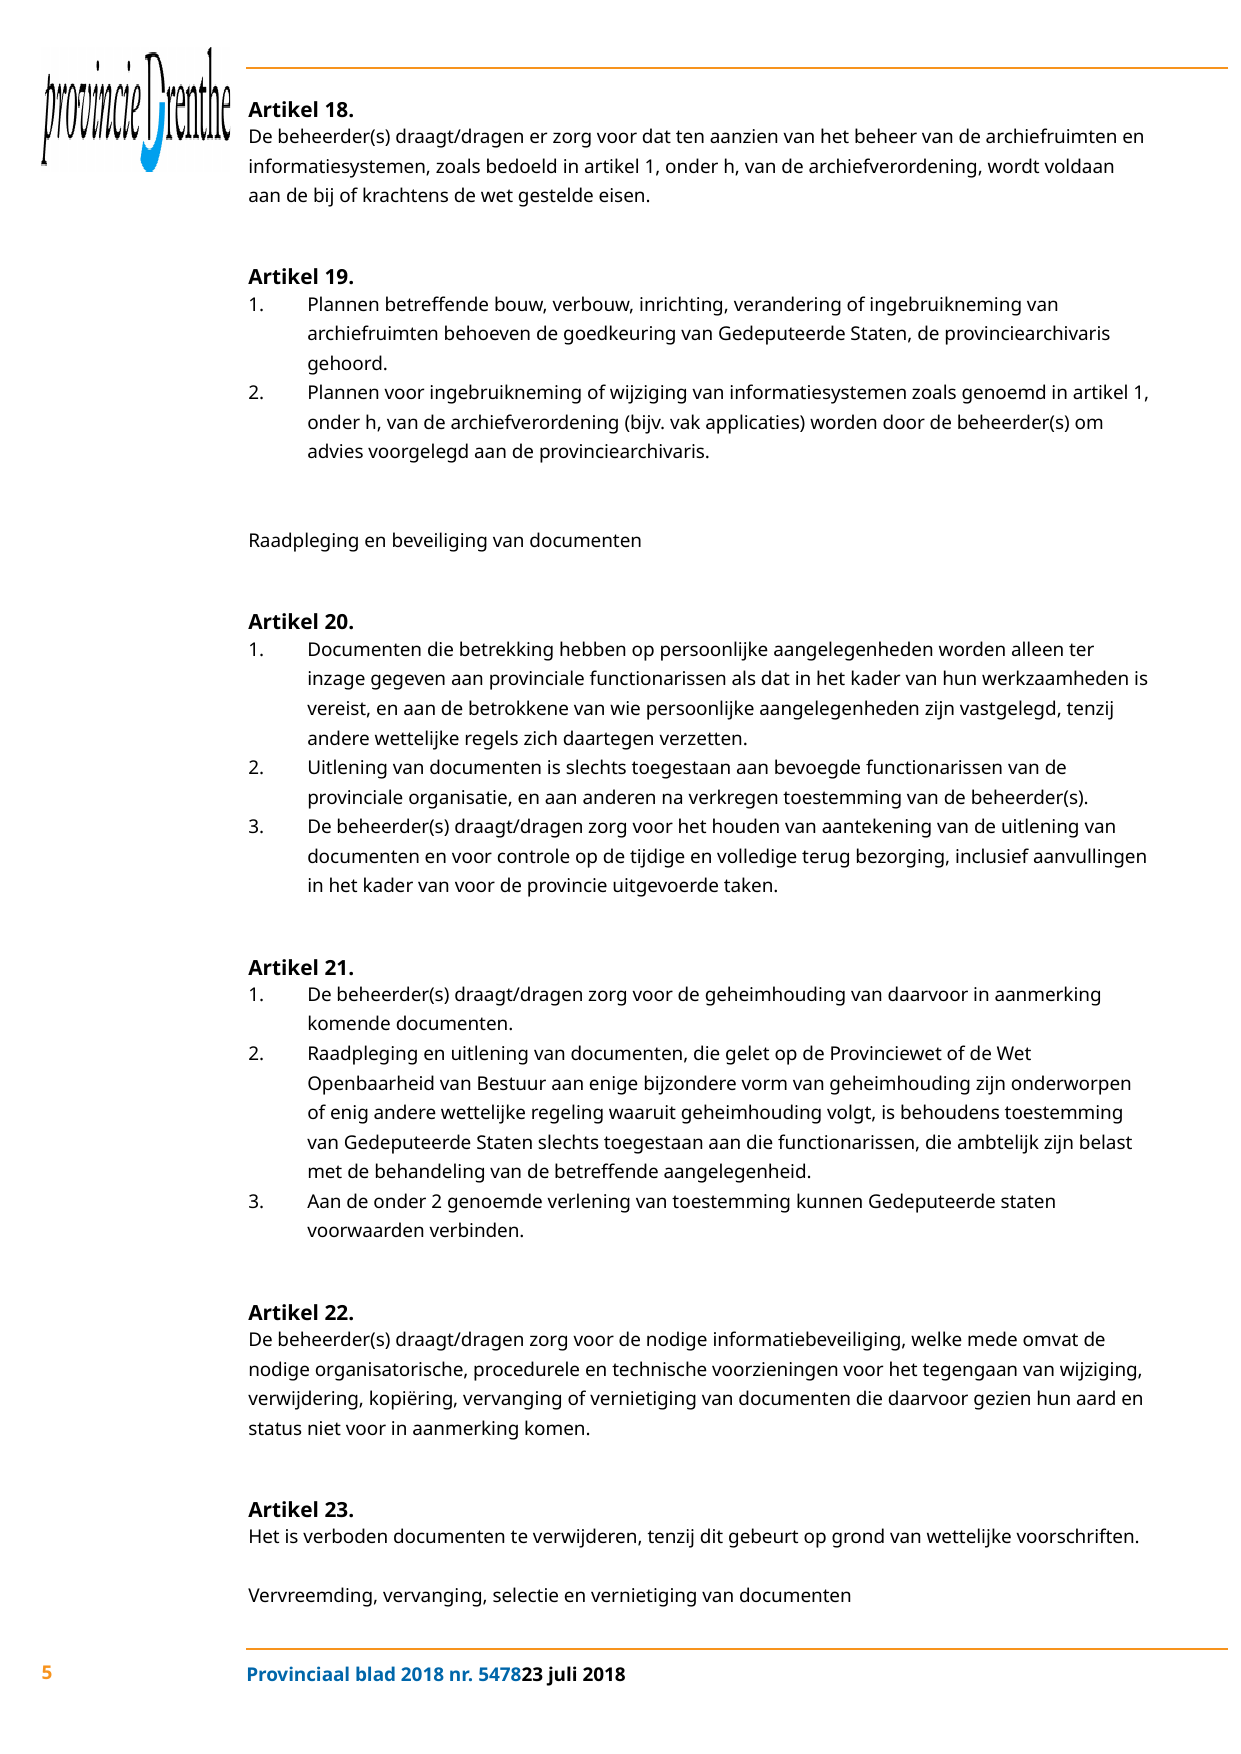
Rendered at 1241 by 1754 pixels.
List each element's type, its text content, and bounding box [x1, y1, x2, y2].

list Documenten die betrekking hebben op persoonlijke aangelegenheden worden alleen ter inzage gegeven aan provinciale functionarissen als dat in het kader van hun werkzaamheden is vereist, en aan de betrokkene van wie persoonlijke aangelegenheden zijn vastgelegd, tenzij andere wettelijke regels zich daartegen verzetten. [248, 636, 1152, 750]
list Plannen voor ingebruikneming of wijziging van informatiesystemen zoals genoemd in artikel 1, onder h, van de archiefverordening (bijv. vak applicaties) worden door de beheerder(s) om advies voorgelegd aan de provinciearchivaris. [248, 379, 1152, 464]
text Vervreemding, vervanging, selectie en vernietiging van documenten [248, 1582, 1152, 1608]
text De beheerder(s) draagt/dragen zorg voor de nodige informatiebeveiliging, welke mede omvat de nodige organisatorische, procedurele en technische voorzieningen voor het tegengaan van wijziging, verwijdering, kopiëring, vervanging of vernietiging van documenten die daarvoor gezien hun aard en status niet voor in aanmerking komen. [248, 1326, 1152, 1441]
list Plannen betreffende bouw, verbouw, inrichting, verandering of ingebruikneming van archiefruimten behoeven de goedkeuring van Gedeputeerde Staten, de provinciearchivaris gehoord. [248, 291, 1152, 376]
text Artikel 22. [248, 1298, 1152, 1326]
text Artikel 20. [248, 607, 1152, 636]
picture [41, 47, 231, 172]
list Uitlening van documenten is slechts toegestaan aan bevoegde functionarissen van de provinciale organisatie, en aan anderen na verkregen toestemming van de beheerder(s). [248, 754, 1152, 809]
text Artikel 19. [248, 262, 1152, 291]
text Artikel 18. [248, 95, 1152, 123]
text Het is verboden documenten te verwijderen, tenzij dit gebeurt op grond van wettelijke voorschriften. [248, 1523, 1152, 1549]
list Aan de onder 2 genoemde verlening van toestemming kunnen Gedeputeerde staten voorwaarden verbinden. [248, 1188, 1152, 1243]
list Raadpleging en uitlening van documenten, die gelet op de Provinciewet of de Wet Openbaarheid van Bestuur aan enige bijzondere vorm van geheimhouding zijn onderworpen of enig andere wettelijke regeling waaruit geheimhouding volgt, is behoudens toestemming van Gedeputeerde Staten slechts toegestaan aan die functionarissen, die ambtelijk zijn belast met de behandeling van de betreffende aangelegenheid. [248, 1040, 1152, 1184]
text De beheerder(s) draagt/dragen er zorg voor dat ten aanzien van het beheer van de archiefruimten en informatiesystemen, zoals bedoeld in artikel 1, onder h, van de archiefverordening, wordt voldaan aan de bij of krachtens de wet gestelde eisen. [248, 123, 1152, 208]
list De beheerder(s) draagt/dragen zorg voor de geheimhouding van daarvoor in aanmerking komende documenten. [248, 981, 1152, 1036]
text Artikel 23. [248, 1495, 1152, 1523]
text Artikel 21. [248, 953, 1152, 981]
text Raadpleging en beveiliging van documenten [248, 527, 1152, 553]
list De beheerder(s) draagt/dragen zorg voor het houden van aantekening van de uitlening van documenten en voor controle op de tijdige en volledige terug bezorging, inclusief aanvullingen in het kader van voor de provincie uitgevoerde taken. [248, 813, 1152, 898]
